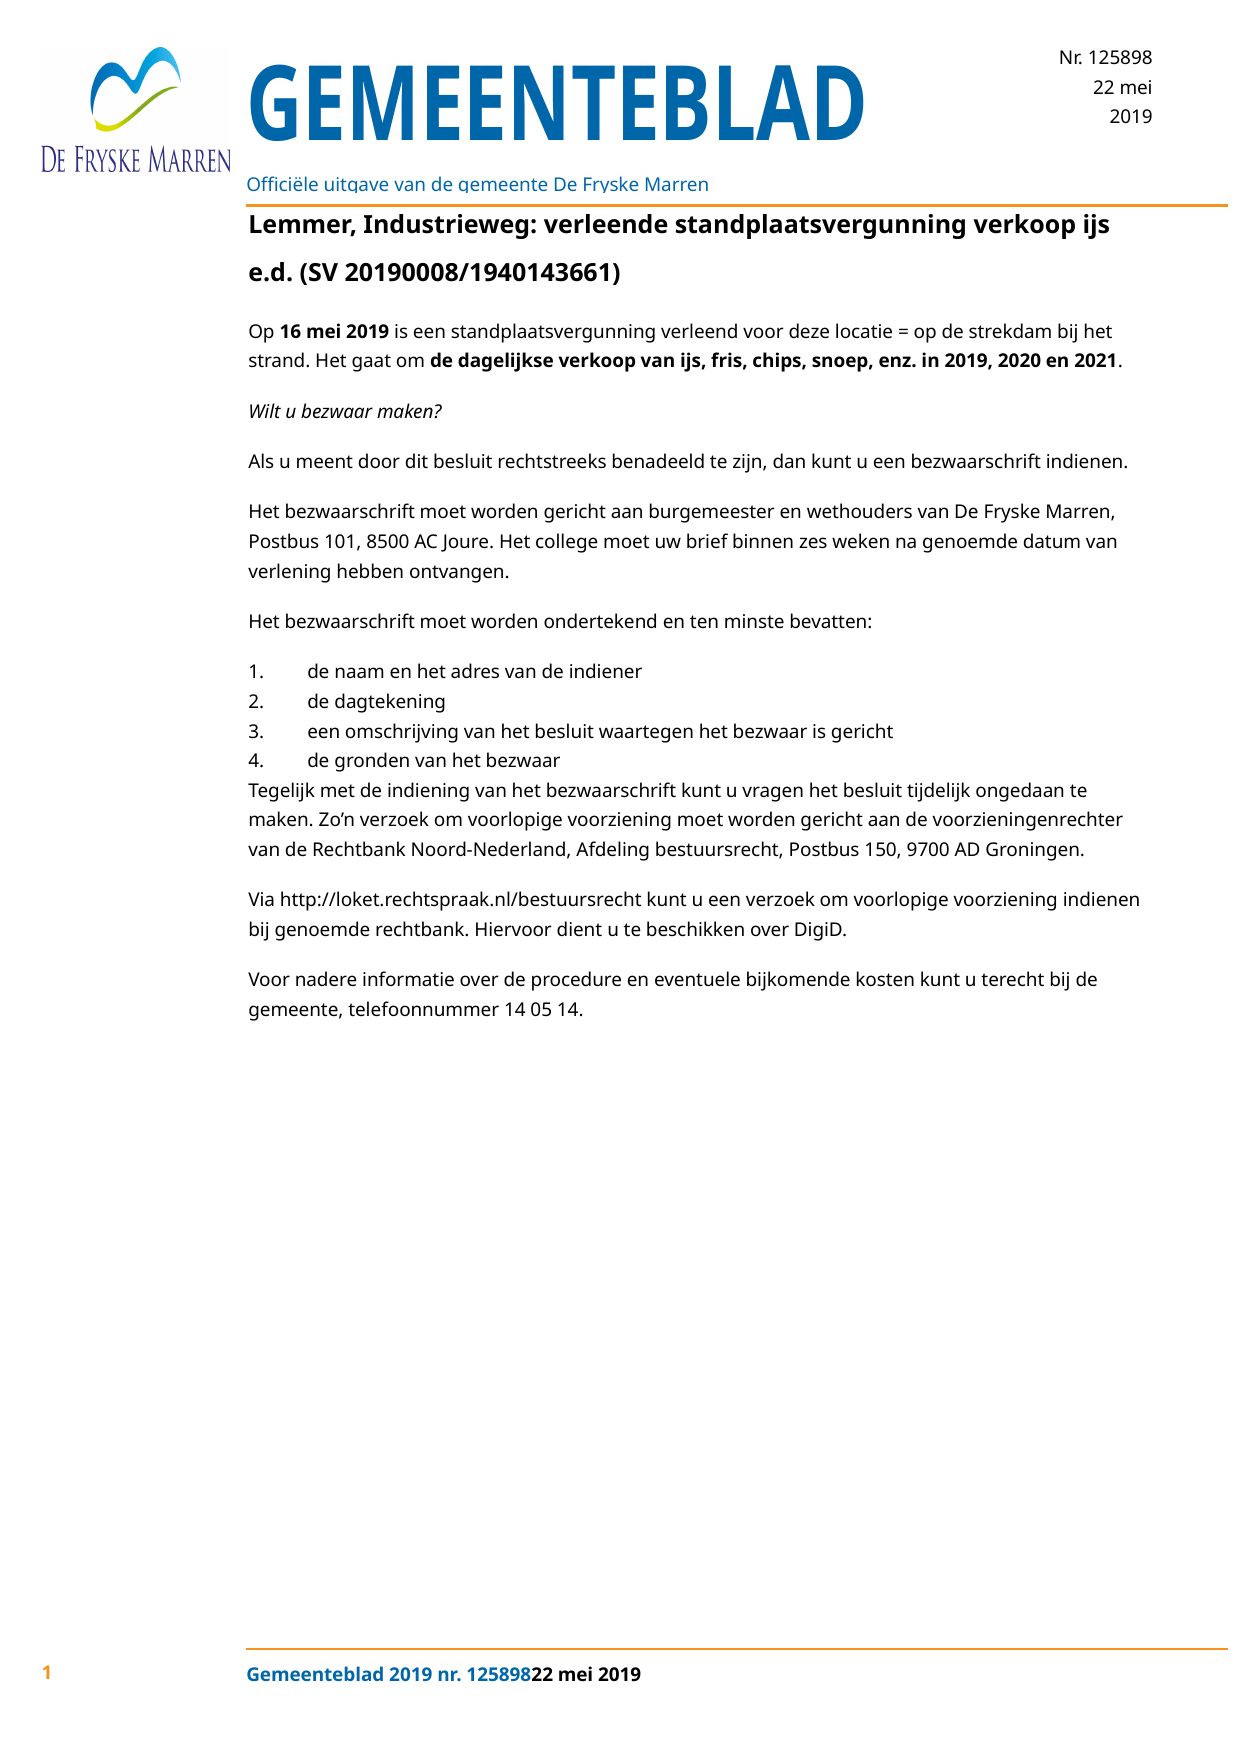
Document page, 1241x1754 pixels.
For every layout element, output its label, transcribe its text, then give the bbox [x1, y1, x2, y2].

text Op 16 mei 2019 is een standplaatsvergunning verleend voor deze locatie = op de strekdam bij het strand. Het gaat om de dagelijkse verkoop van ijs, fris, chips, snoep, enz. in 2019, 2020 en 2021. [248, 318, 1152, 373]
text Voor nadere informatie over de procedure en eventuele bijkomende kosten kunt u terecht bij de gemeente, telefoonnummer 14 05 14. [248, 967, 1152, 1022]
text Via http://loket.rechtspraak.nl/bestuursrecht kunt u een verzoek om voorlopige voorziening indienen bij genoemde rechtbank. Hiervoor dient u te beschikken over DigiD. [248, 887, 1152, 942]
text Als u meent door dit besluit rechtstreeks benadeeld te zijn, dan kunt u een bezwaarschrift indienen. [248, 448, 1152, 474]
text Het bezwaarschrift moet worden ondertekend en ten minste bevatten: [248, 608, 1152, 634]
list de dagtekening [248, 688, 1152, 714]
list de gronden van het bezwaar [248, 747, 1152, 773]
list de naam en het adres van de indiener [248, 659, 1152, 684]
text Tegelijk met de indiening van het bezwaarschrift kunt u vragen het besluit tijdelijk ongedaan te maken. Zo’n verzoek om voorlopige voorziening moet worden gericht aan de voorzieningenrechter van de Rechtbank Noord-Nederland, Afdeling bestuursrecht, Postbus 150, 9700 AD Groningen. [248, 777, 1152, 862]
list een omschrijving van het besluit waartegen het bezwaar is gericht [248, 718, 1152, 744]
text Wilt u bezwaar maken? [248, 398, 1152, 424]
text Het bezwaarschrift moet worden gericht aan burgemeester en wethouders van De Fryske Marren, Postbus 101, 8500 AC Joure. Het college moet uw brief binnen zes weken na genoemde datum van verlening hebben ontvangen. [248, 499, 1152, 584]
picture [41, 47, 231, 172]
text Lemmer, Industrieweg: verleende standplaatsvergunning verkoop ijs e.d. (SV 20190008/1940143661) [248, 207, 1152, 288]
